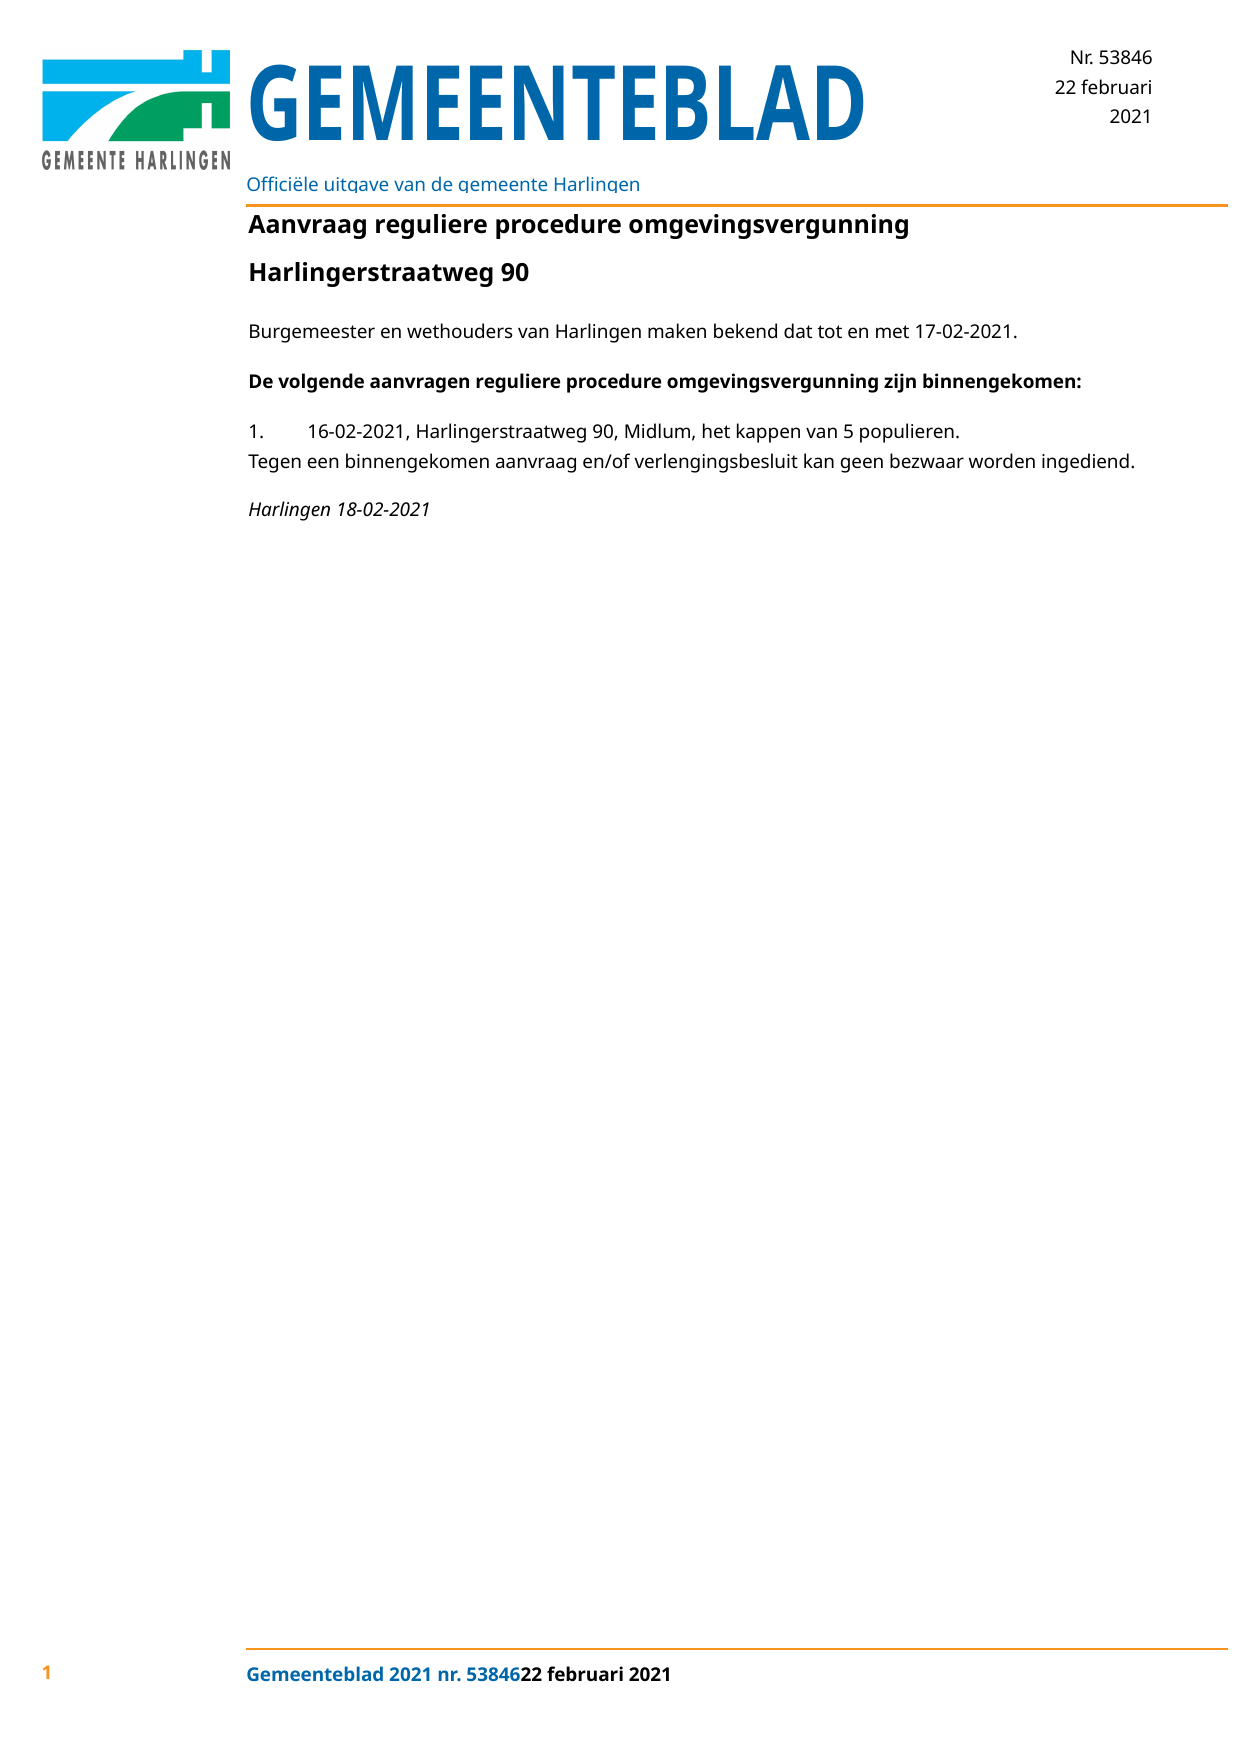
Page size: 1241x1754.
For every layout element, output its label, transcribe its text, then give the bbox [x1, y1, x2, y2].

text Tegen een binnengekomen aanvraag en/of verlengingsbesluit kan geen bezwaar worden ingediend. [248, 448, 1152, 474]
list 16-02-2021, Harlingerstraatweg 90, Midlum, het kappen van 5 populieren. [248, 419, 1152, 444]
text De volgende aanvragen reguliere procedure omgevingsvergunning zijn binnengekomen: [248, 368, 1152, 394]
picture [41, 47, 231, 172]
text Aanvraag reguliere procedure omgevingsvergunning Harlingerstraatweg 90 [248, 207, 1152, 288]
text Harlingen 18-02-2021 [248, 496, 1152, 522]
text Burgemeester en wethouders van Harlingen maken bekend dat tot en met 17-02-2021. [248, 318, 1152, 344]
